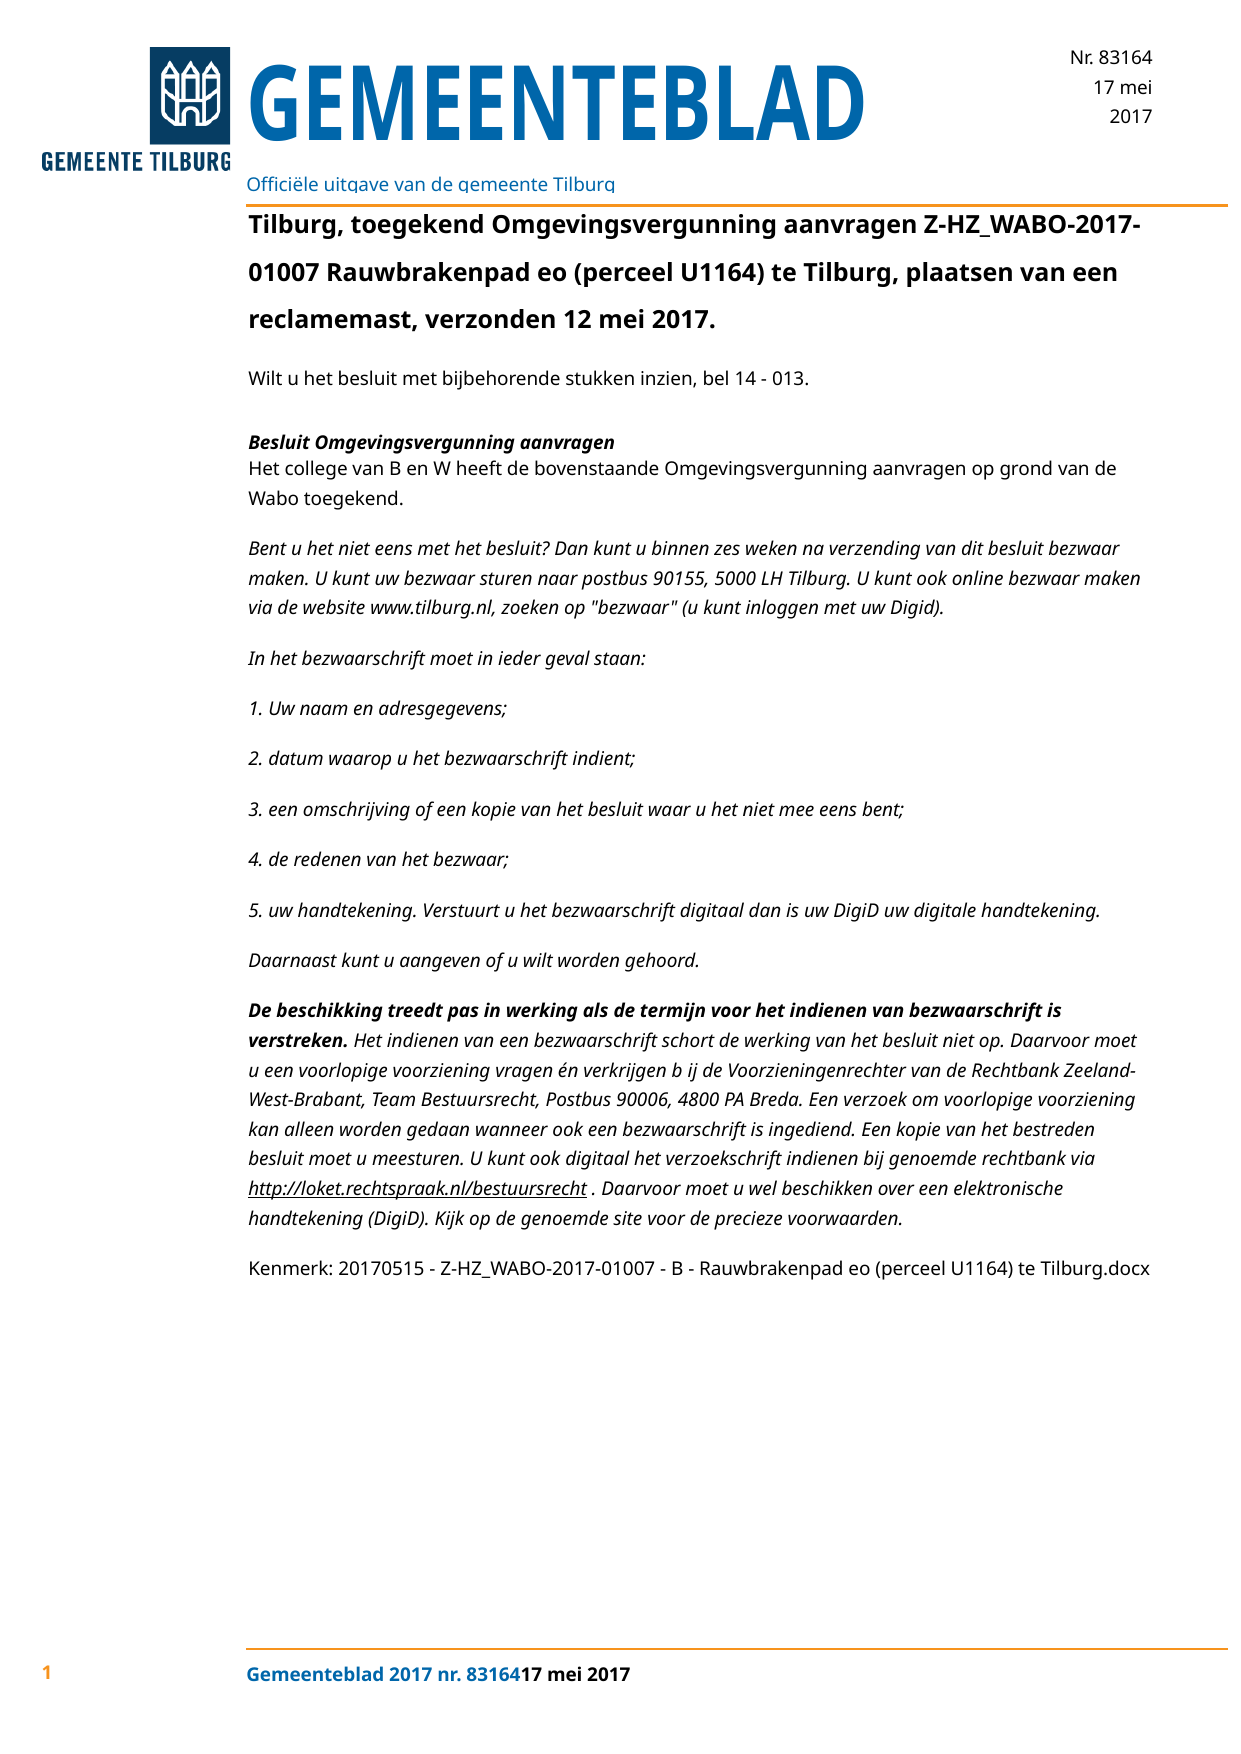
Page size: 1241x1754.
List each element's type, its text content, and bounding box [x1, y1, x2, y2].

text 1. Uw naam en adresgegevens; [248, 695, 1152, 721]
text 2. datum waarop u het bezwaarschrift indient; [248, 746, 1152, 771]
text 4. de redenen van het bezwaar; [248, 846, 1152, 872]
picture [41, 47, 231, 172]
text Het college van B en W heeft de bovenstaande Omgevingsvergunning aanvragen op grond van de Wabo toegekend. [248, 455, 1152, 511]
text De beschikking treedt pas in werking als de termijn voor het indienen van bezwaarschrift is verstreken. Het indienen van een bezwaarschrift schort de werking van het besluit niet op. Daarvoor moet u een voorlopige voorziening vragen én verkrijgen b ij de Voorzieningenrechter van de Rechtbank Zeeland-West-Brabant, Team Bestuursrecht, Postbus 90006, 4800 PA Breda. Een verzoek om voorlopige voorziening kan alleen worden gedaan wanneer ook een bezwaarschrift is ingediend. Een kopie van het bestreden besluit moet u meesturen. U kunt ook digitaal het verzoekschrift indienen bij genoemde rechtbank via http://loket.rechtspraak.nl/bestuursrecht . Daarvoor moet u wel beschikken over een elektronische handtekening (DigiD). Kijk op de genoemde site voor de precieze voorwaarden. [248, 998, 1152, 1231]
text Daarnaast kunt u aangeven of u wilt worden gehoord. [248, 947, 1152, 973]
text Wilt u het besluit met bijbehorende stukken inzien, bel 14 - 013. [248, 366, 1152, 391]
text Kenmerk: 20170515 - Z-HZ_WABO-2017-01007 - B - Rauwbrakenpad eo (perceel U1164) te Tilburg.docx [248, 1255, 1152, 1281]
text In het bezwaarschrift moet in ieder geval staan: [248, 645, 1152, 671]
text 5. uw handtekening. Verstuurt u het bezwaarschrift digitaal dan is uw DigiD uw digitale handtekening. [248, 897, 1152, 923]
text Besluit Omgevingsvergunning aanvragen [248, 429, 1152, 455]
text 3. een omschrijving of een kopie van het besluit waar u het niet mee eens bent; [248, 796, 1152, 822]
text Tilburg, toegekend Omgevingsvergunning aanvragen Z-HZ_WABO-2017-01007 Rauwbrakenpad eo (perceel U1164) te Tilburg, plaatsen van een reclamemast, verzonden 12 mei 2017. [248, 207, 1152, 336]
text Bent u het niet eens met het besluit? Dan kunt u binnen zes weken na verzending van dit besluit bezwaar maken. U kunt uw bezwaar sturen naar postbus 90155, 5000 LH Tilburg. U kunt ook online bezwaar maken via de website www.tilburg.nl, zoeken op "bezwaar" (u kunt inloggen met uw Digid). [248, 535, 1152, 620]
